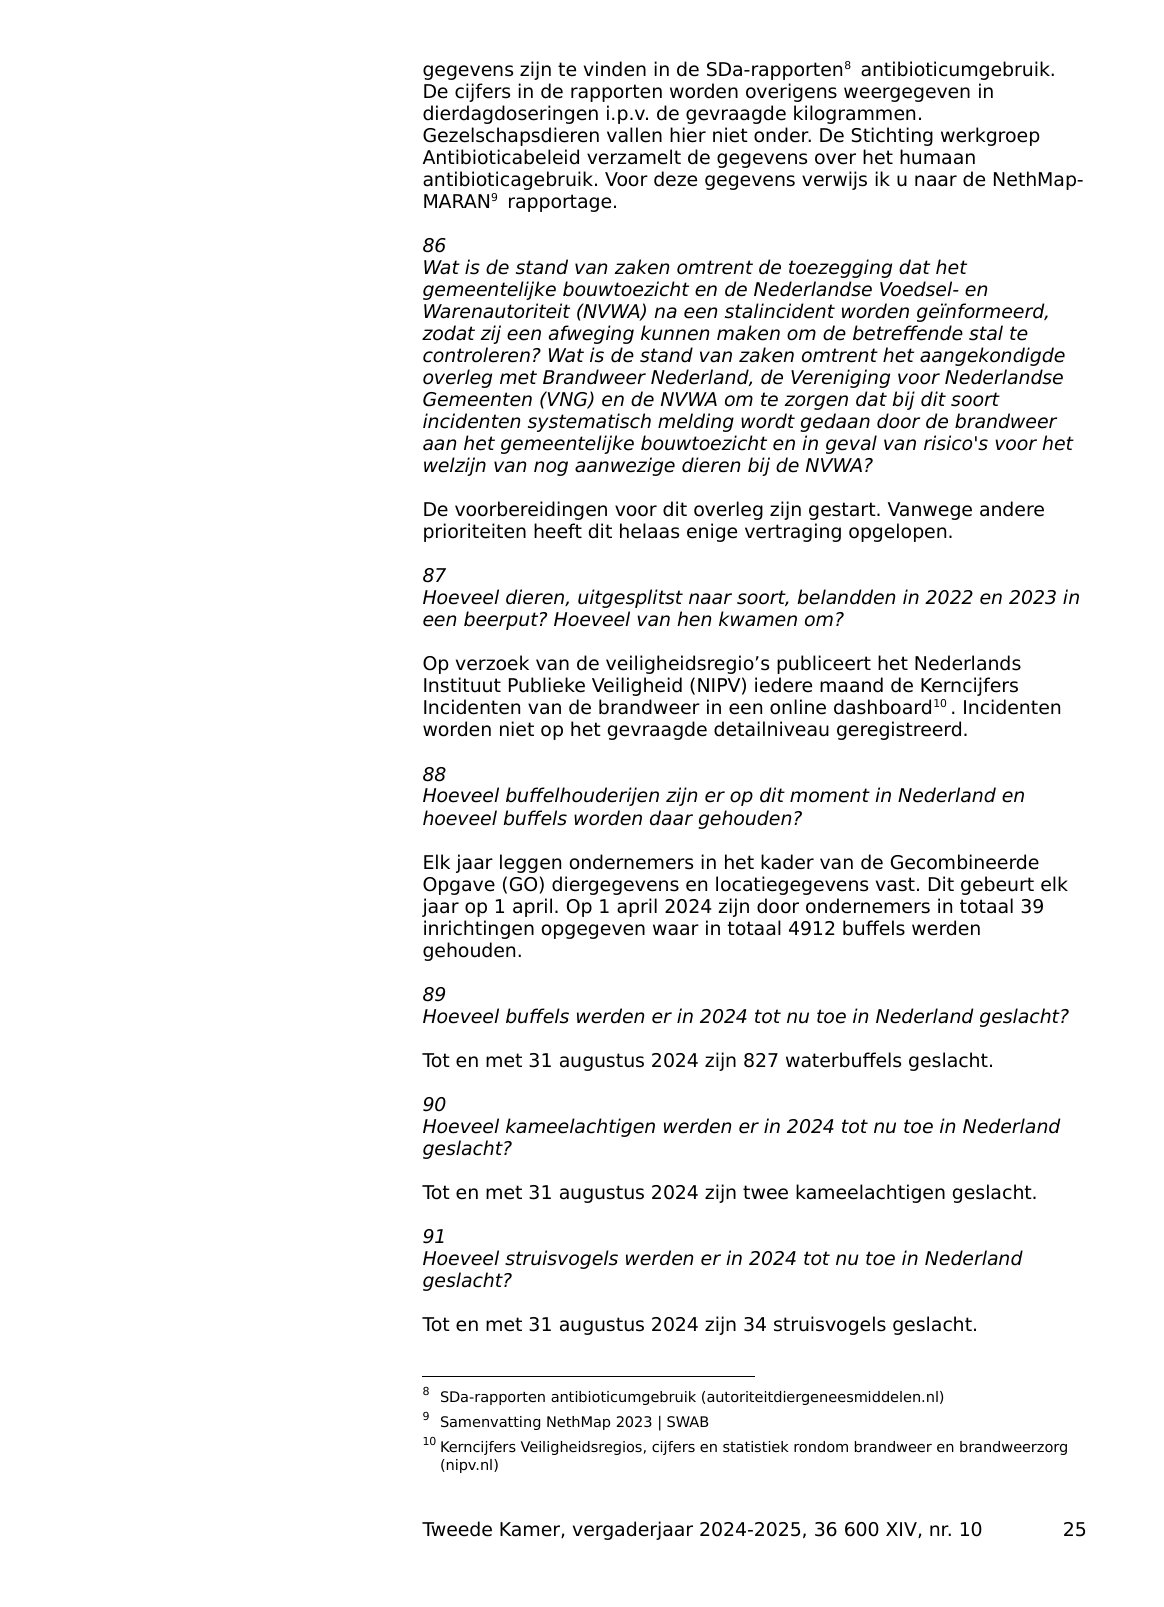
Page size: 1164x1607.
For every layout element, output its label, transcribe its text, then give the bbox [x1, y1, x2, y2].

text 90 [422, 1094, 1087, 1116]
text Tot en met 31 augustus 2024 zijn twee kameelachtigen geslacht. [422, 1182, 1087, 1204]
text Kerncijfers Veiligheidsregios, cijfers en statistiek rondom brandweer en brandweerzorg (nipv.nl) [422, 1435, 1087, 1474]
text 86 [422, 235, 1087, 257]
text Hoeveel buffelhouderijen zijn er op dit moment in Nederland en hoeveel buffels worden daar gehouden? [422, 785, 1087, 829]
text Samenvatting NethMap 2023 | SWAB [422, 1410, 1087, 1432]
text 89 [422, 984, 1087, 1006]
text 91 [422, 1226, 1087, 1248]
text gegevens zijn te vinden in de SDa-rapporten antibioticumgebruik. De cijfers in de rapporten worden overigens weergegeven in dierdagdoseringen i.p.v. de gevraagde kilogrammen. Gezelschapsdieren vallen hier niet onder. De Stichting werkgroep Antibioticabeleid verzamelt de gegevens over het humaan antibioticagebruik. Voor deze gegevens verwijs ik u naar de NethMap-MARAN rapportage. [422, 59, 1087, 213]
text SDa-rapporten antibioticumgebruik (autoriteitdiergeneesmiddelen.nl) [422, 1385, 1087, 1407]
text Hoeveel kameelachtigen werden er in 2024 tot nu toe in Nederland geslacht? [422, 1116, 1087, 1160]
text Hoeveel dieren, uitgesplitst naar soort, belandden in 2022 en 2023 in een beerput? Hoeveel van hen kwamen om? [422, 587, 1087, 631]
text De voorbereidingen voor dit overleg zijn gestart. Vanwege andere prioriteiten heeft dit helaas enige vertraging opgelopen. [422, 499, 1087, 543]
text Tot en met 31 augustus 2024 zijn 827 waterbuffels geslacht. [422, 1050, 1087, 1072]
text Hoeveel buffels werden er in 2024 tot nu toe in Nederland geslacht? [422, 1006, 1087, 1028]
text 88 [422, 763, 1087, 785]
text 87 [422, 565, 1087, 587]
text Wat is de stand van zaken omtrent de toezegging dat het gemeentelijke bouwtoezicht en de Nederlandse Voedsel- en Warenautoriteit (NVWA) na een stalincident worden geïnformeerd, zodat zij een afweging kunnen maken om de betreffende stal te controleren? Wat is de stand van zaken omtrent het aangekondigde overleg met Brandweer Nederland, de Vereniging voor Nederlandse Gemeenten (VNG) en de NVWA om te zorgen dat bij dit soort incidenten systematisch melding wordt gedaan door de brandweer aan het gemeentelijke bouwtoezicht en in geval van risico's voor het welzijn van nog aanwezige dieren bij de NVWA? [422, 257, 1087, 477]
text Hoeveel struisvogels werden er in 2024 tot nu toe in Nederland geslacht? [422, 1248, 1087, 1292]
text Tot en met 31 augustus 2024 zijn 34 struisvogels geslacht. [422, 1314, 1087, 1336]
text Op verzoek van de veiligheidsregio’s publiceert het Nederlands Instituut Publieke Veiligheid (NIPV) iedere maand de Kerncijfers Incidenten van de brandweer in een online dashboard. Incidenten worden niet op het gevraagde detailniveau geregistreerd. [422, 653, 1087, 741]
text Elk jaar leggen ondernemers in het kader van de Gecombineerde Opgave (GO) diergegevens en locatiegegevens vast. Dit gebeurt elk jaar op 1 april. Op 1 april 2024 zijn door ondernemers in totaal 39 inrichtingen opgegeven waar in totaal 4912 buffels werden gehouden. [422, 852, 1087, 961]
